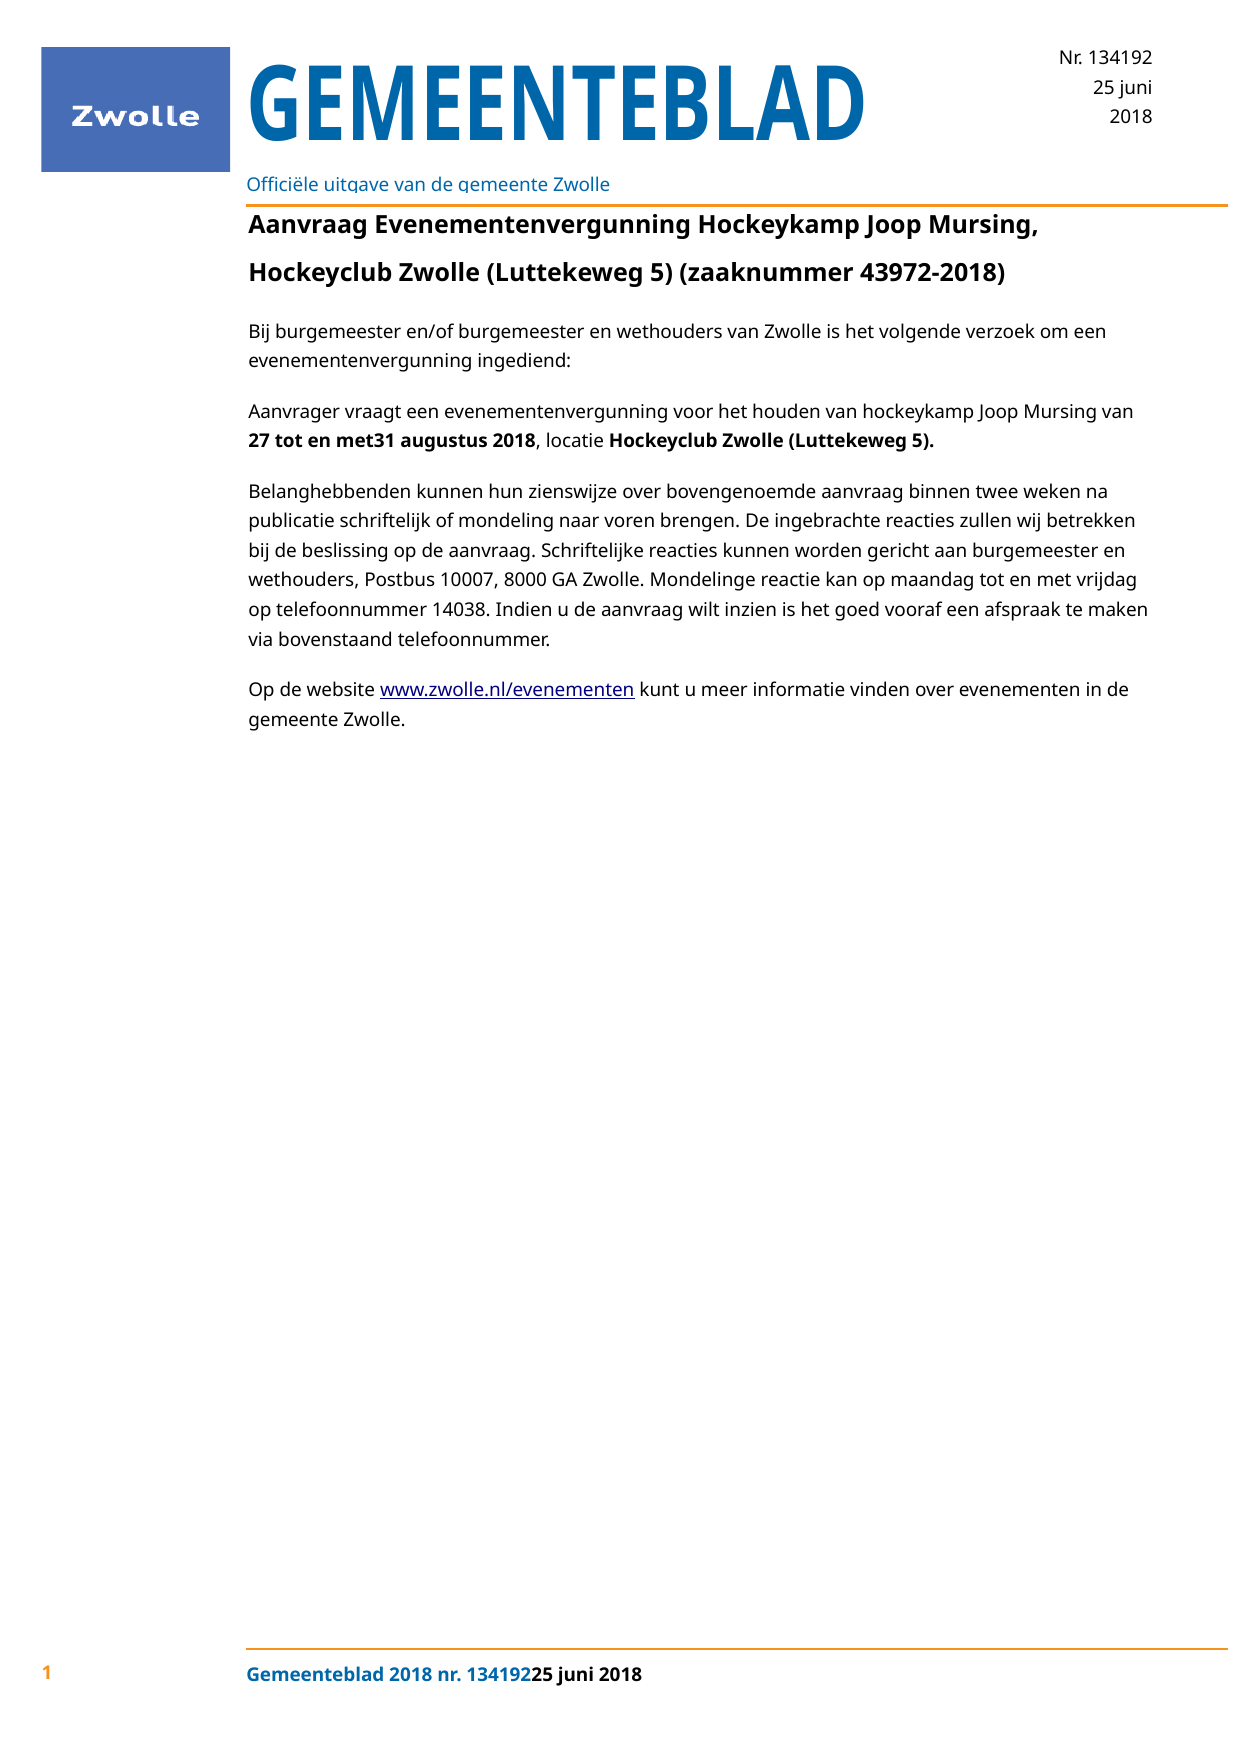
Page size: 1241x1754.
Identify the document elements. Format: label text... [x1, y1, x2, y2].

text Aanvraag Evenementenvergunning Hockeykamp Joop Mursing, Hockeyclub Zwolle (Luttekeweg 5) (zaaknummer 43972-2018) [248, 207, 1152, 288]
text Bij burgemeester en/of burgemeester en wethouders van Zwolle is het volgende verzoek om een evenementenvergunning ingediend: [248, 318, 1152, 373]
text Aanvrager vraagt een evenementenvergunning voor het houden van hockeykamp Joop Mursing van 27 tot en met31 augustus 2018, locatie Hockeyclub Zwolle (Luttekeweg 5). [248, 398, 1152, 453]
text Belanghebbenden kunnen hun zienswijze over bovengenoemde aanvraag binnen twee weken na publicatie schriftelijk of mondeling naar voren brengen. De ingebrachte reacties zullen wij betrekken bij de beslissing op de aanvraag. Schriftelijke reacties kunnen worden gericht aan burgemeester en wethouders, Postbus 10007, 8000 GA Zwolle. Mondelinge reactie kan op maandag tot en met vrijdag op telefoonnummer 14038. Indien u de aanvraag wilt inzien is het goed vooraf een afspraak te maken via bovenstaand telefoonnummer. [248, 478, 1152, 652]
picture [41, 47, 231, 172]
text Op de website www.zwolle.nl/evenementen kunt u meer informatie vinden over evenementen in de gemeente Zwolle. [248, 676, 1152, 732]
